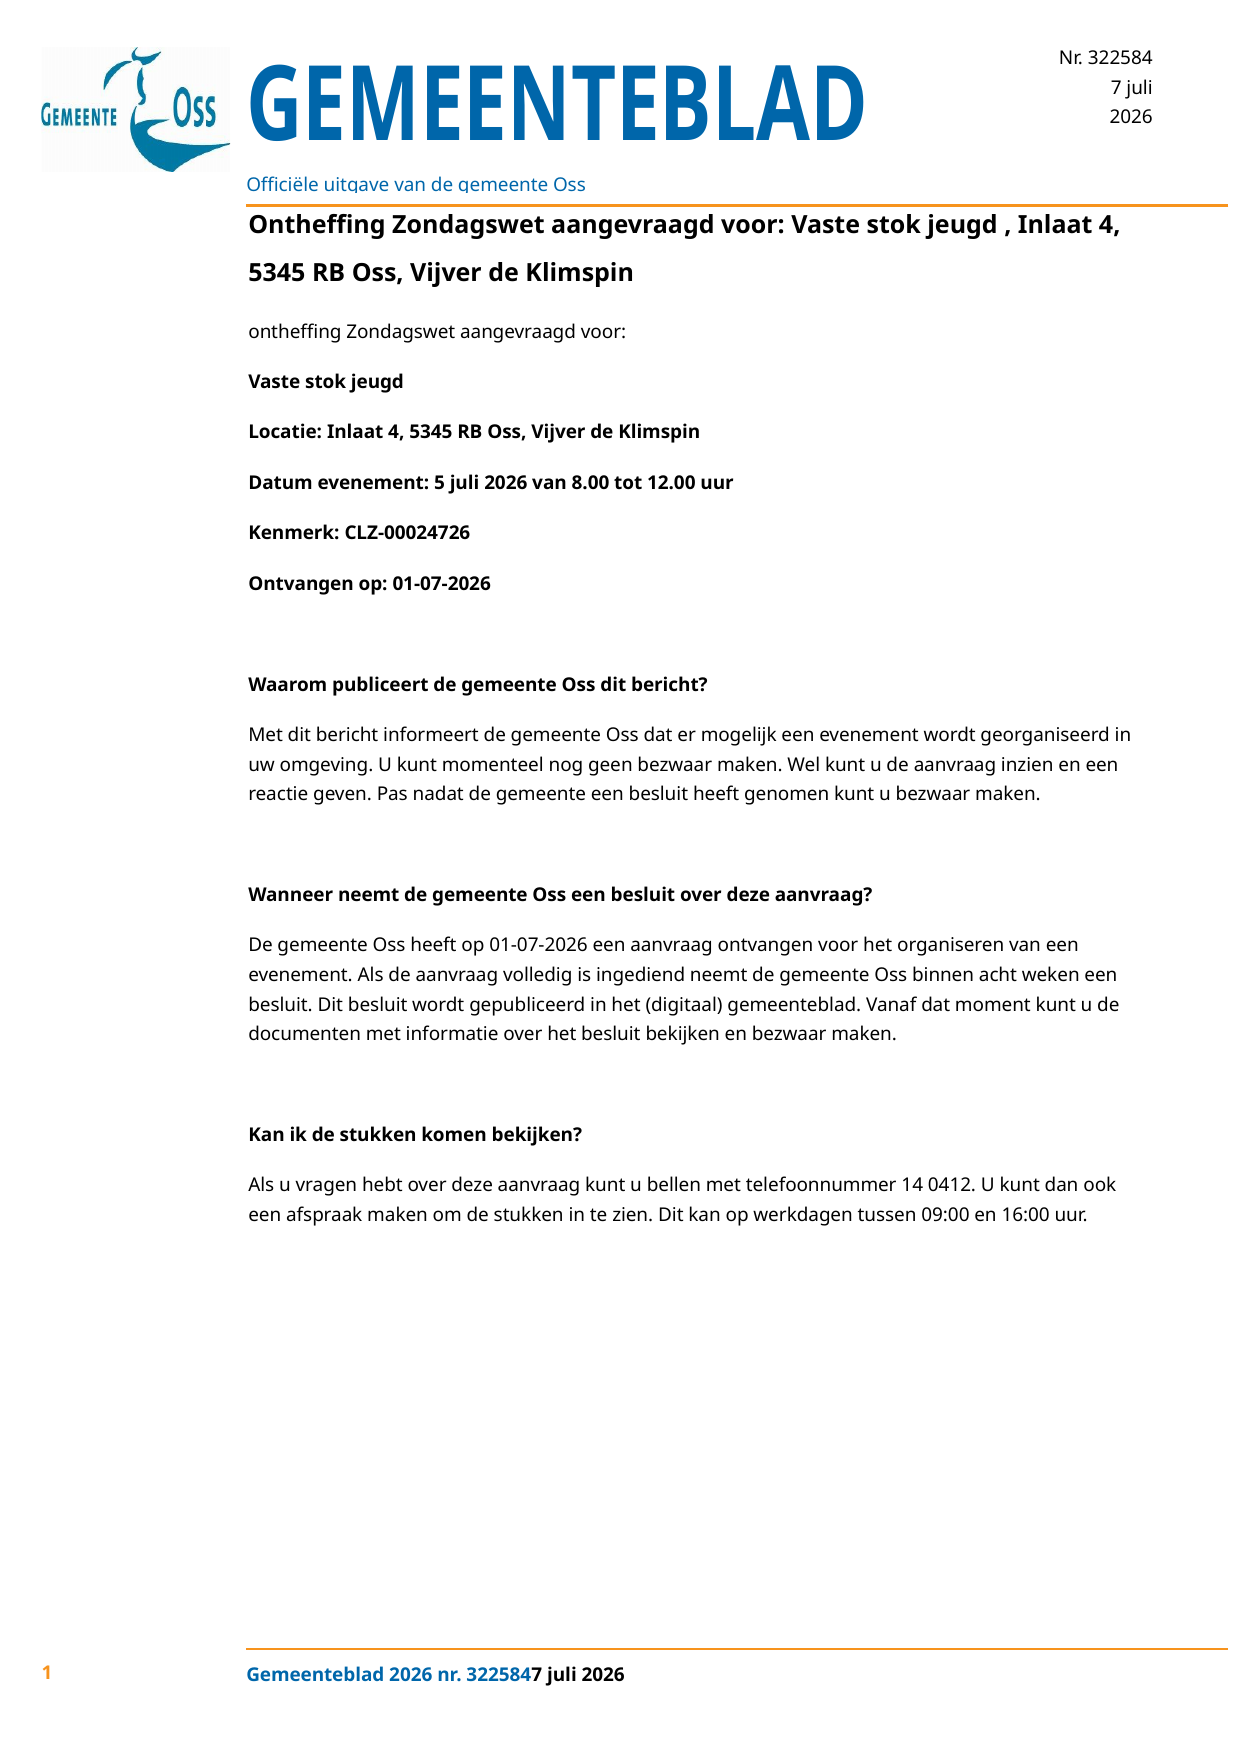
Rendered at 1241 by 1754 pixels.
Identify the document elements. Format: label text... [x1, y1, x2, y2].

text Waarom publiceert de gemeente Oss dit bericht? [248, 671, 1152, 697]
picture [41, 47, 231, 172]
text Locatie: Inlaat 4, 5345 RB Oss, Vijver de Klimspin [248, 419, 1152, 444]
text ontheffing Zondagswet aangevraagd voor: [248, 318, 1152, 344]
text Vaste stok jeugd [248, 368, 1152, 394]
text Wanneer neemt de gemeente Oss een besluit over deze aanvraag? [248, 881, 1152, 907]
text Met dit bericht informeert de gemeente Oss dat er mogelijk een evenement wordt georganiseerd in uw omgeving. U kunt momenteel nog geen bezwaar maken. Wel kunt u de aanvraag inzien en een reactie geven. Pas nadat de gemeente een besluit heeft genomen kunt u bezwaar maken. [248, 721, 1152, 806]
text Ontheffing Zondagswet aangevraagd voor: Vaste stok jeugd , Inlaat 4, 5345 RB Oss, Vijver de Klimspin [248, 207, 1152, 288]
text Kan ik de stukken komen bekijken? [248, 1121, 1152, 1147]
text De gemeente Oss heeft op 01-07-2026 een aanvraag ontvangen voor het organiseren van een evenement. Als de aanvraag volledig is ingediend neemt de gemeente Oss binnen acht weken een besluit. Dit besluit wordt gepubliceerd in het (digitaal) gemeenteblad. Vanaf dat moment kunt u de documenten met informatie over het besluit bekijken en bezwaar maken. [248, 932, 1152, 1046]
text Als u vragen hebt over deze aanvraag kunt u bellen met telefoonnummer 14 0412. U kunt dan ook een afspraak maken om de stukken in te zien. Dit kan op werkdagen tussen 09:00 en 16:00 uur. [248, 1172, 1152, 1227]
text Datum evenement: 5 juli 2026 van 8.00 tot 12.00 uur [248, 469, 1152, 495]
text Ontvangen op: 01-07-2026 [248, 570, 1152, 596]
text Kenmerk: CLZ-00024726 [248, 519, 1152, 545]
